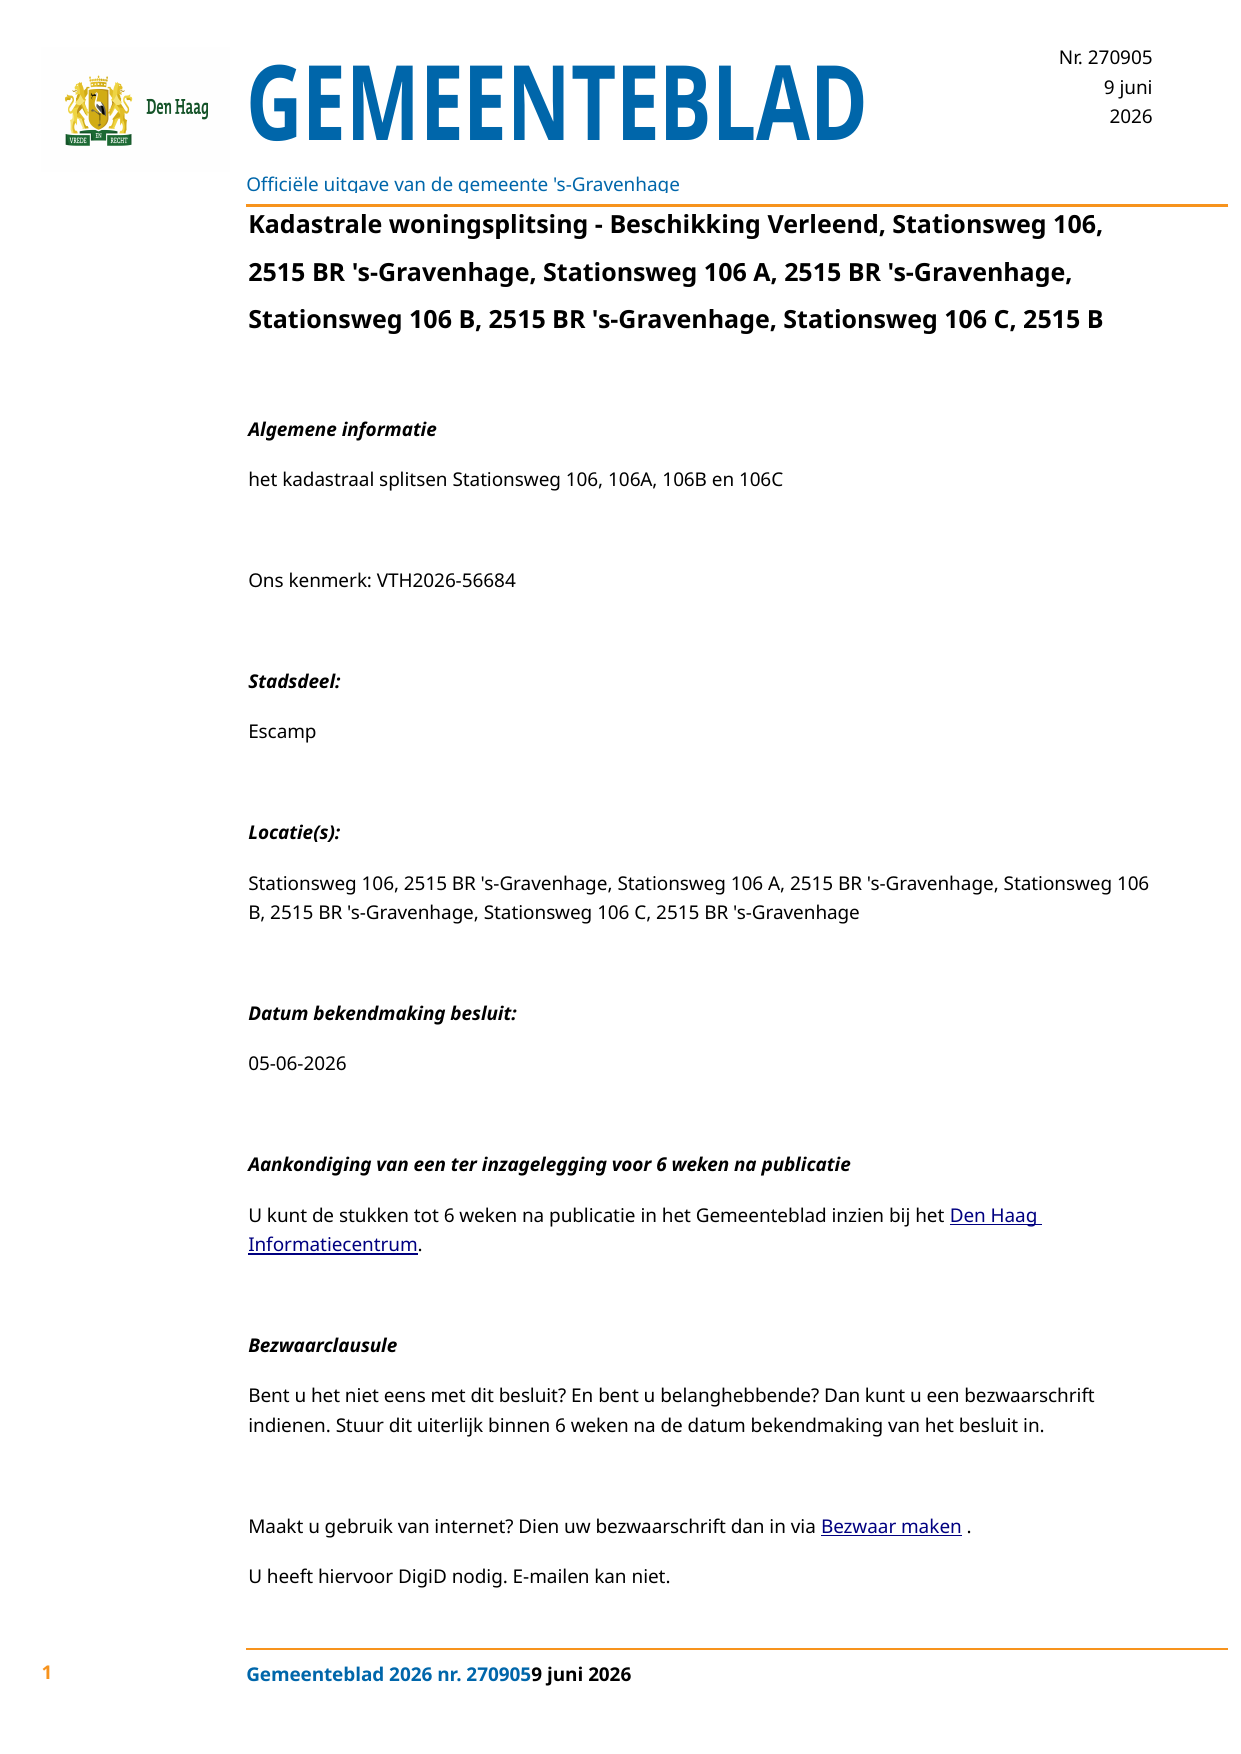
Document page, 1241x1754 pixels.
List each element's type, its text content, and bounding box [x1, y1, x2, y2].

picture [41, 47, 231, 172]
text Aankondiging van een ter inzagelegging voor 6 weken na publicatie [248, 1151, 1152, 1177]
text U kunt de stukken tot 6 weken na publicatie in het Gemeenteblad inzien bij het Den Haag Informatiecentrum. [248, 1202, 1152, 1257]
text Algemene informatie [248, 416, 1152, 442]
text Bent u het niet eens met dit besluit? En bent u belanghebbende? Dan kunt u een bezwaarschrift indienen. Stuur dit uiterlijk binnen 6 weken na de datum bekendmaking van het besluit in. [248, 1383, 1152, 1438]
text Stadsdeel: [248, 668, 1152, 694]
text Ons kenmerk: VTH2026-56684 [248, 567, 1152, 593]
text Bezwaarclausule [248, 1332, 1152, 1358]
text Locatie(s): [248, 819, 1152, 845]
text Kadastrale woningsplitsing - Beschikking Verleend, Stationsweg 106, 2515 BR 's-Gravenhage, Stationsweg 106 A, 2515 BR 's-Gravenhage, Stationsweg 106 B, 2515 BR 's-Gravenhage, Stationsweg 106 C, 2515 B [248, 207, 1152, 336]
text het kadastraal splitsen Stationsweg 106, 106A, 106B en 106C [248, 466, 1152, 492]
text Maakt u gebruik van internet? Dien uw bezwaarschrift dan in via Bezwaar maken . [248, 1513, 1152, 1539]
text 05-06-2026 [248, 1051, 1152, 1076]
text Datum bekendmaking besluit: [248, 1000, 1152, 1026]
text Escamp [248, 718, 1152, 744]
text Stationsweg 106, 2515 BR 's-Gravenhage, Stationsweg 106 A, 2515 BR 's-Gravenhage, Stationsweg 106 B, 2515 BR 's-Gravenhage, Stationsweg 106 C, 2515 BR 's-Gravenhage [248, 870, 1152, 925]
text U heeft hiervoor DigiD nodig. E-mailen kan niet. [248, 1563, 1152, 1589]
